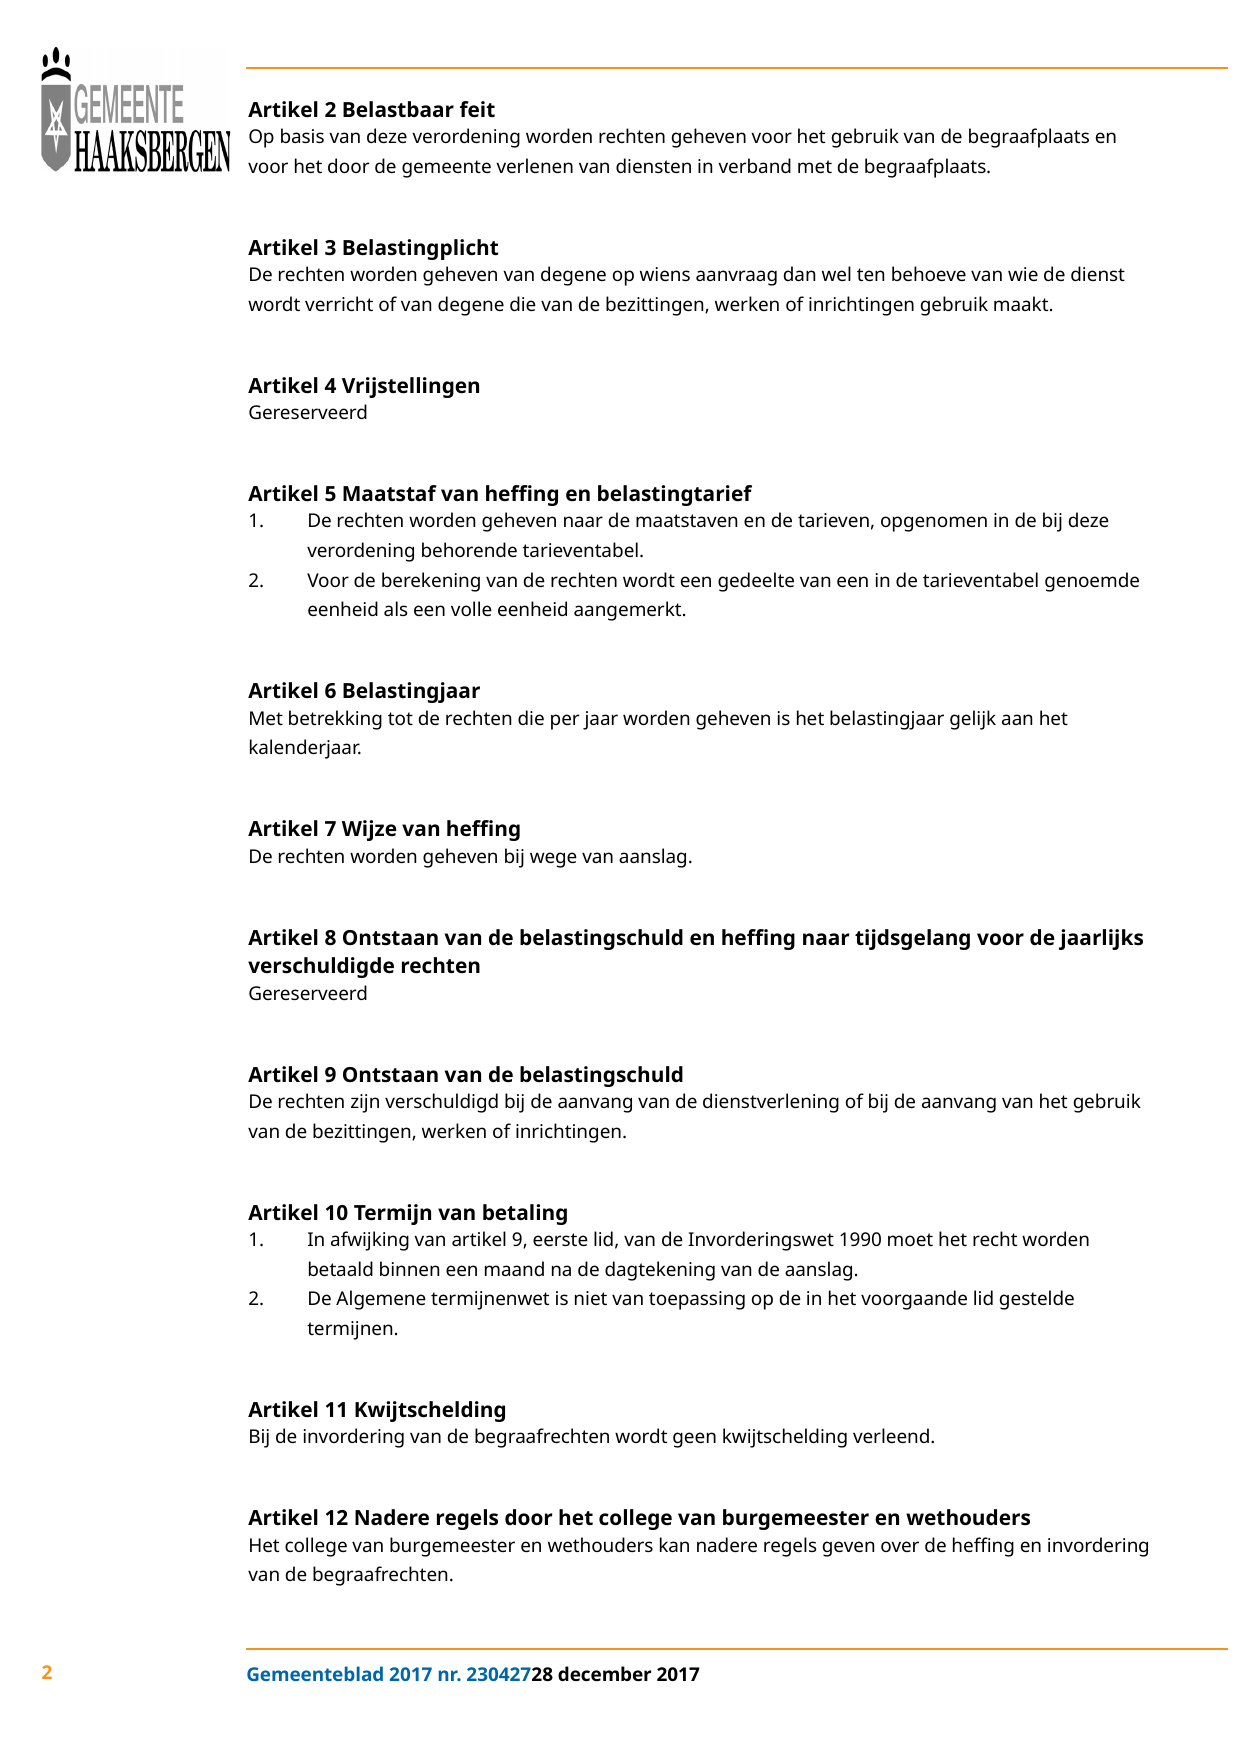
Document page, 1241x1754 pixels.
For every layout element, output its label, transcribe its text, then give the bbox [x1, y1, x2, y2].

text Artikel 4 Vrijstellingen [248, 371, 1152, 399]
list In afwijking van artikel 9, eerste lid, van de Invorderingswet 1990 moet het recht worden betaald binnen een maand na de dagtekening van de aanslag. [248, 1226, 1152, 1282]
text De rechten worden geheven bij wege van aanslag. [248, 843, 1152, 869]
text Artikel 11 Kwijtschelding [248, 1395, 1152, 1423]
text Artikel 9 Ontstaan van de belastingschuld [248, 1060, 1152, 1088]
text De rechten worden geheven van degene op wiens aanvraag dan wel ten behoeve van wie de dienst wordt verricht of van degene die van de bezittingen, werken of inrichtingen gebruik maakt. [248, 261, 1152, 317]
text De rechten zijn verschuldigd bij de aanvang van de dienstverlening of bij de aanvang van het gebruik van de bezittingen, werken of inrichtingen. [248, 1088, 1152, 1143]
text Het college van burgemeester en wethouders kan nadere regels geven over de heffing en invordering van de begraafrechten. [248, 1532, 1152, 1587]
text Artikel 10 Termijn van betaling [248, 1198, 1152, 1226]
text Artikel 2 Belastbaar feit [248, 95, 1152, 123]
text Artikel 6 Belastingjaar [248, 676, 1152, 705]
text Op basis van deze verordening worden rechten geheven voor het gebruik van de begraafplaats en voor het door de gemeente verlenen van diensten in verband met de begraafplaats. [248, 123, 1152, 178]
list De rechten worden geheven naar de maatstaven en de tarieven, opgenomen in de bij deze verordening behorende tarieventabel. [248, 508, 1152, 563]
text Artikel 7 Wijze van heffing [248, 814, 1152, 843]
text Gereserveerd [248, 980, 1152, 1006]
text Artikel 3 Belastingplicht [248, 233, 1152, 261]
list De Algemene termijnenwet is niet van toepassing op de in het voorgaande lid gestelde termijnen. [248, 1285, 1152, 1341]
list Voor de berekening van de rechten wordt een gedeelte van een in de tarieventabel genoemde eenheid als een volle eenheid aangemerkt. [248, 567, 1152, 622]
picture [41, 47, 231, 172]
text Artikel 12 Nadere regels door het college van burgemeester en wethouders [248, 1503, 1152, 1532]
text Met betrekking tot de rechten die per jaar worden geheven is het belastingjaar gelijk aan het kalenderjaar. [248, 705, 1152, 760]
text Bij de invordering van de begraafrechten wordt geen kwijtschelding verleend. [248, 1423, 1152, 1449]
text Artikel 8 Ontstaan van de belastingschuld en heffing naar tijdsgelang voor de jaarlijks verschuldigde rechten [248, 923, 1152, 980]
text Artikel 5 Maatstaf van heffing en belastingtarief [248, 479, 1152, 508]
text Gereserveerd [248, 399, 1152, 425]
